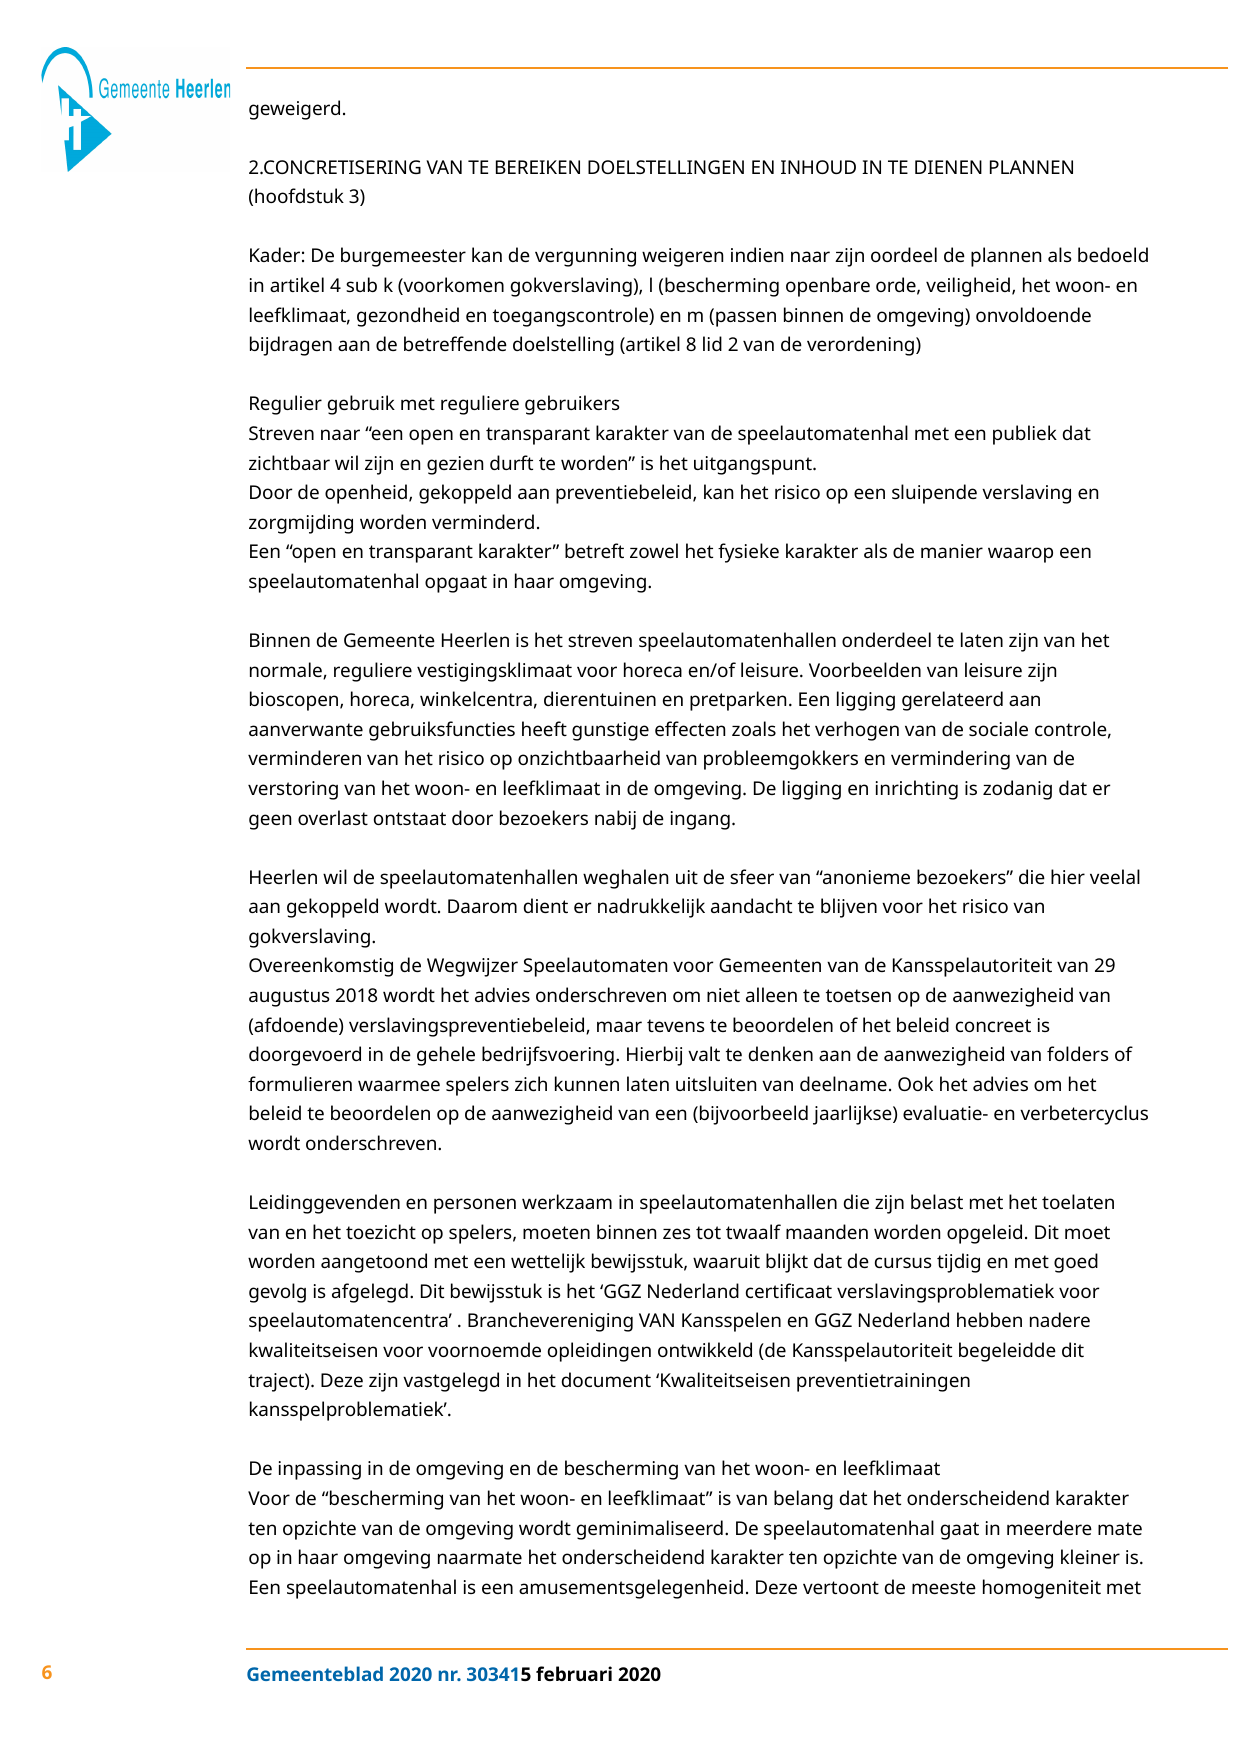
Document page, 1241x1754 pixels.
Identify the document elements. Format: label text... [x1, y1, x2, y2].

text Voor de “bescherming van het woon- en leefklimaat” is van belang dat het onderscheidend karakter ten opzichte van de omgeving wordt geminimaliseerd. De speelautomatenhal gaat in meerdere mate op in haar omgeving naarmate het onderscheidend karakter ten opzichte van de omgeving kleiner is. [248, 1485, 1152, 1570]
text Leidinggevenden en personen werkzaam in speelautomatenhallen die zijn belast met het toelaten van en het toezicht op spelers, moeten binnen zes tot twaalf maanden worden opgeleid. Dit moet worden aangetoond met een wettelijk bewijsstuk, waaruit blijkt dat de cursus tijdig en met goed gevolg is afgelegd. Dit bewijsstuk is het ‘GGZ Nederland certificaat verslavingsproblematiek voor speelautomatencentra’ . Branchevereniging VAN Kansspelen en GGZ Nederland hebben nadere kwaliteitseisen voor voornoemde opleidingen ontwikkeld (de Kansspelautoriteit begeleidde dit traject). Deze zijn vastgelegd in het document ‘Kwaliteitseisen preventietrainingen kansspelproblematiek’. [248, 1189, 1152, 1422]
text Regulier gebruik met reguliere gebruikers [248, 391, 1152, 416]
picture [41, 47, 231, 172]
text 2.CONCRETISERING VAN TE BEREIKEN DOELSTELLINGEN EN INHOUD IN TE DIENEN PLANNEN (hoofdstuk 3) [248, 154, 1152, 209]
text Binnen de Gemeente Heerlen is het streven speelautomatenhallen onderdeel te laten zijn van het normale, reguliere vestigingsklimaat voor horeca en/of leisure. Voorbeelden van leisure zijn bioscopen, horeca, winkelcentra, dierentuinen en pretparken. Een ligging gerelateerd aan aanverwante gebruiksfuncties heeft gunstige effecten zoals het verhogen van de sociale controle, verminderen van het risico op onzichtbaarheid van probleemgokkers en vermindering van de verstoring van het woon- en leefklimaat in de omgeving. De ligging en inrichting is zodanig dat er geen overlast ontstaat door bezoekers nabij de ingang. [248, 627, 1152, 831]
text Streven naar “een open en transparant karakter van de speelautomatenhal met een publiek dat zichtbaar wil zijn en gezien durft te worden” is het uitgangspunt. [248, 420, 1152, 476]
text Door de openheid, gekoppeld aan preventiebeleid, kan het risico op een sluipende verslaving en zorgmijding worden verminderd. [248, 479, 1152, 535]
picture [41, 47, 59, 70]
text De inpassing in de omgeving en de bescherming van het woon- en leefklimaat [248, 1456, 1152, 1481]
text geweigerd. [248, 95, 1152, 121]
text Kader: De burgemeester kan de vergunning weigeren indien naar zijn oordeel de plannen als bedoeld in artikel 4 sub k (voorkomen gokverslaving), l (bescherming openbare orde, veiligheid, het woon- en leefklimaat, gezondheid en toegangscontrole) en m (passen binnen de omgeving) onvoldoende bijdragen aan de betreffende doelstelling (artikel 8 lid 2 van de verordening) [248, 243, 1152, 357]
text Heerlen wil de speelautomatenhallen weghalen uit de sfeer van “anonieme bezoekers” die hier veelal aan gekoppeld wordt. Daarom dient er nadrukkelijk aandacht te blijven voor het risico van gokverslaving. [248, 864, 1152, 949]
text Een “open en transparant karakter” betreft zowel het fysieke karakter als de manier waarop een speelautomatenhal opgaat in haar omgeving. [248, 538, 1152, 594]
text Een speelautomatenhal is een amusementsgelegenheid. Deze vertoont de meeste homogeniteit met [248, 1574, 1152, 1600]
text Overeenkomstig de Wegwijzer Speelautomaten voor Gemeenten van de Kansspelautoriteit van 29 augustus 2018 wordt het advies onderschreven om niet alleen te toetsen op de aanwezigheid van (afdoende) verslavingspreventiebeleid, maar tevens te beoordelen of het beleid concreet is doorgevoerd in de gehele bedrijfsvoering. Hierbij valt te denken aan de aanwezigheid van folders of formulieren waarmee spelers zich kunnen laten uitsluiten van deelname. Ook het advies om het beleid te beoordelen op de aanwezigheid van een (bijvoorbeeld jaarlijkse) evaluatie- en verbetercyclus wordt onderschreven. [248, 953, 1152, 1156]
